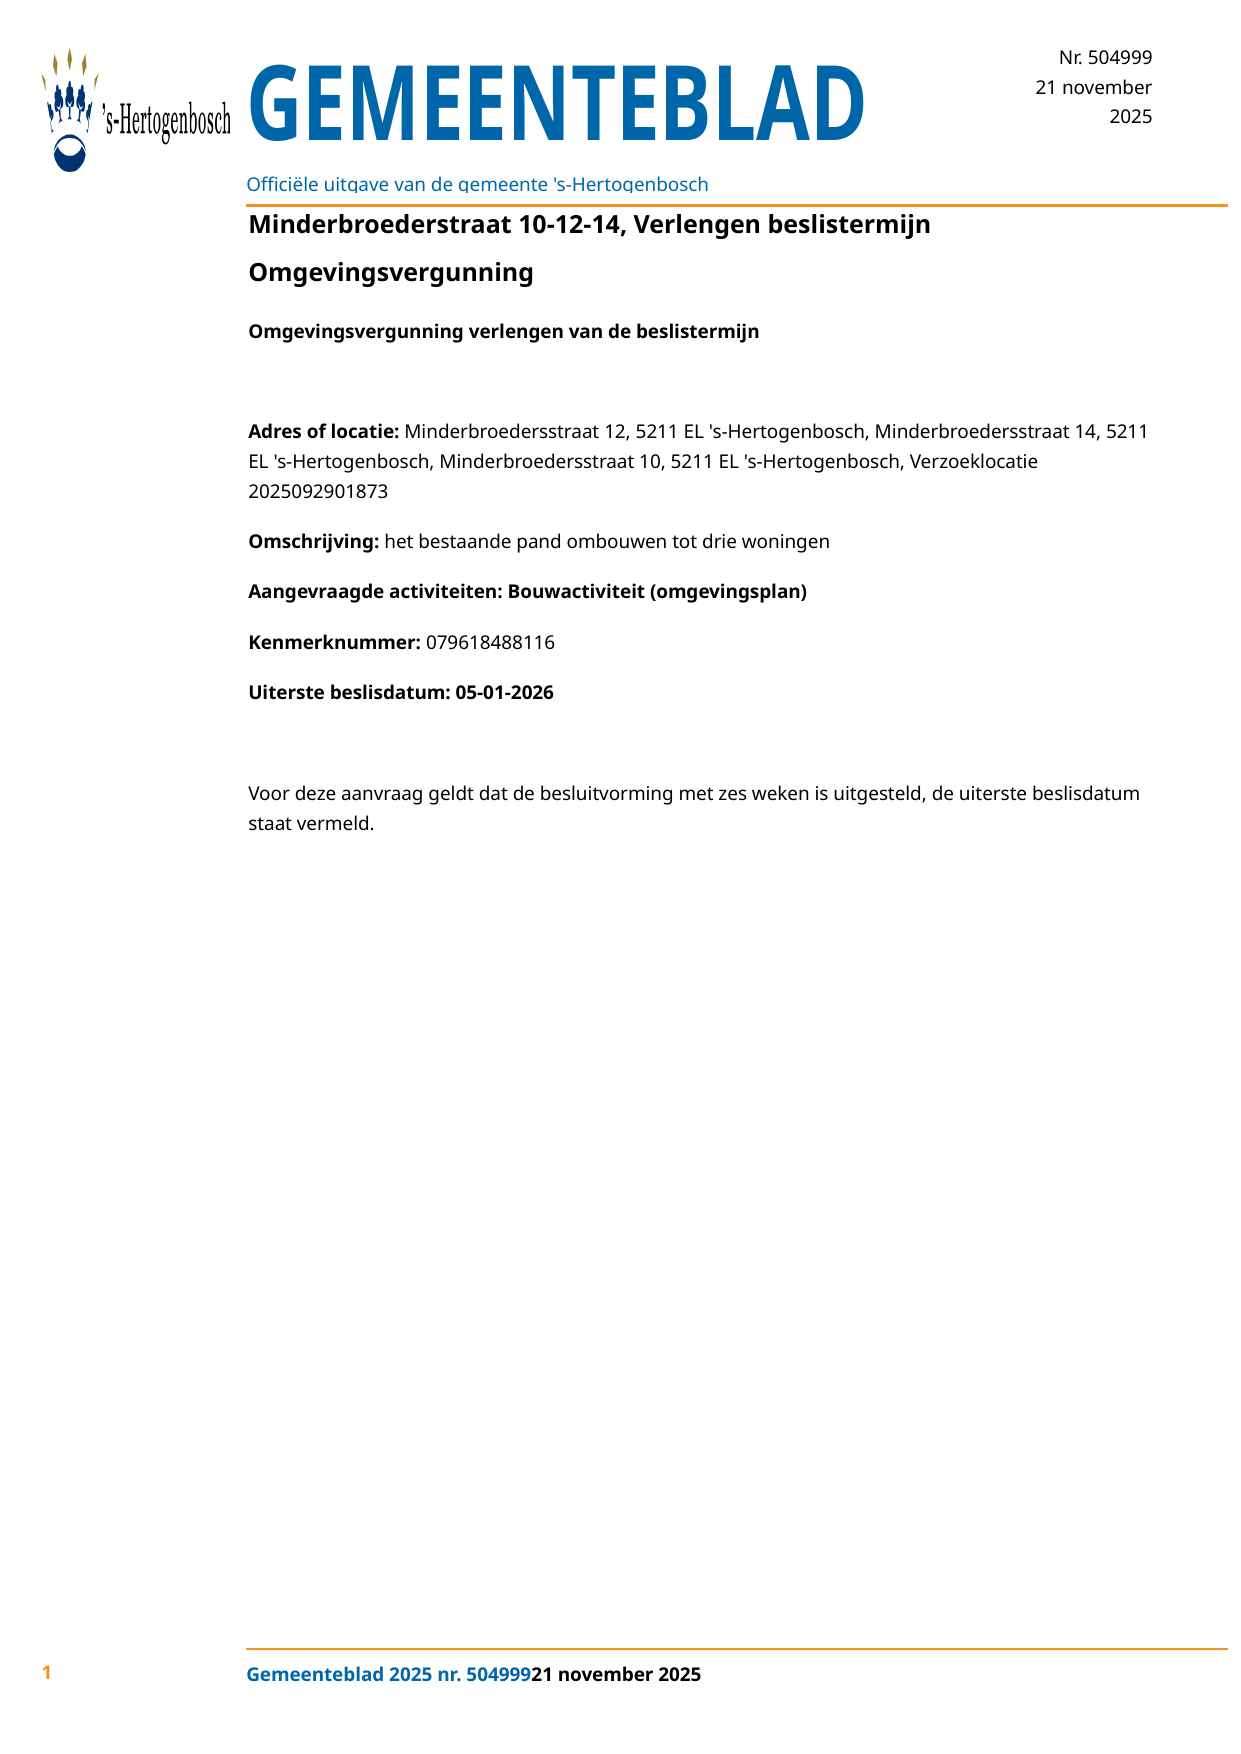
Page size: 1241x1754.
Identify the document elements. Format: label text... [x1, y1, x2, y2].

text Voor deze aanvraag geldt dat de besluitvorming met zes weken is uitgesteld, de uiterste beslisdatum staat vermeld. [248, 780, 1152, 836]
picture [41, 47, 231, 172]
text Adres of locatie: Minderbroedersstraat 12, 5211 EL 's-Hertogenbosch, Minderbroedersstraat 14, 5211 EL 's-Hertogenbosch, Minderbroedersstraat 10, 5211 EL 's-Hertogenbosch, Verzoeklocatie 2025092901873 [248, 419, 1152, 504]
text Kenmerknummer: 079618488116 [248, 629, 1152, 655]
text Uiterste beslisdatum: 05-01-2026 [248, 679, 1152, 705]
text Omgevingsvergunning verlengen van de beslistermijn [248, 318, 1152, 344]
text Minderbroederstraat 10-12-14, Verlengen beslistermijn Omgevingsvergunning [248, 207, 1152, 288]
text Omschrijving: het bestaande pand ombouwen tot drie woningen [248, 528, 1152, 554]
text Aangevraagde activiteiten: Bouwactiviteit (omgevingsplan) [248, 579, 1152, 604]
